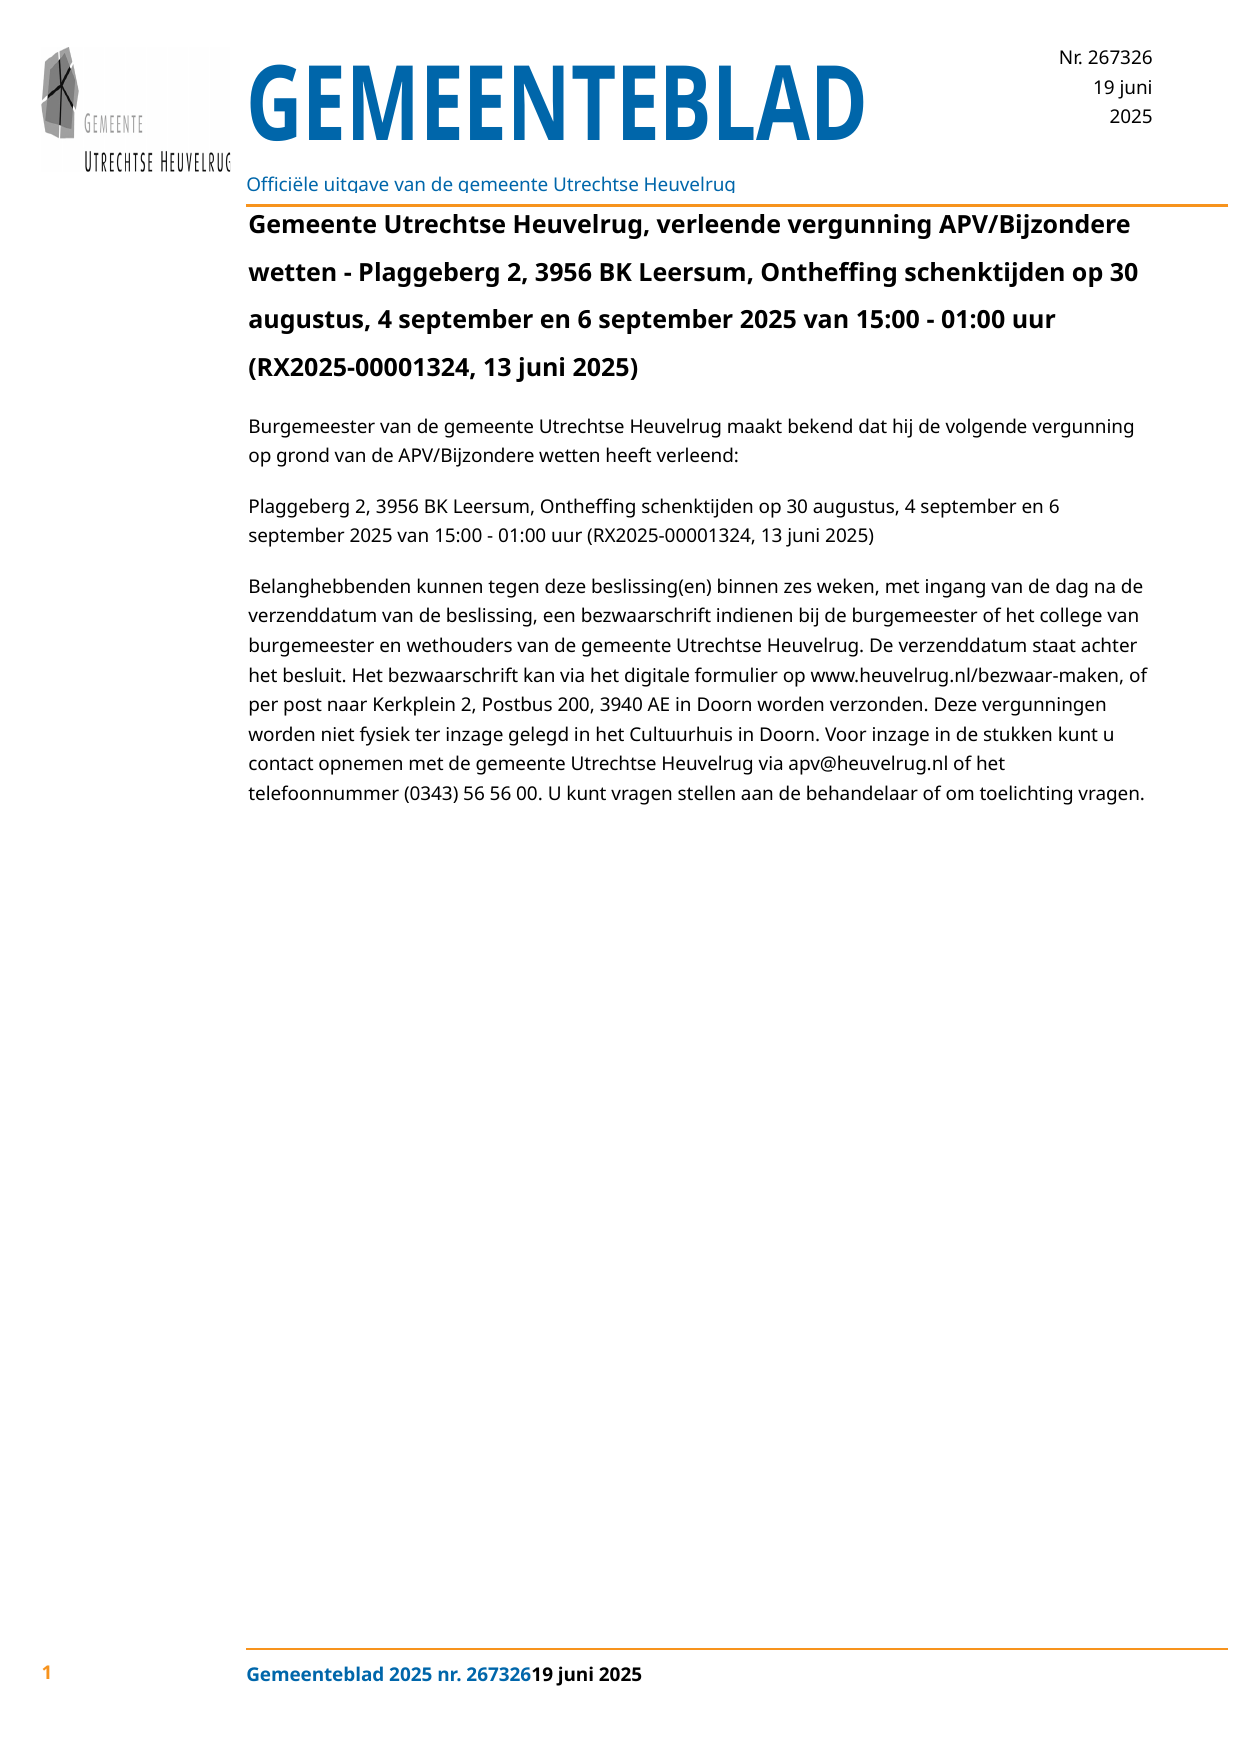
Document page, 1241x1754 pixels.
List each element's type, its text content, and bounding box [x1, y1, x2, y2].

picture [41, 47, 231, 172]
text Plaggeberg 2, 3956 BK Leersum, Ontheffing schenktijden op 30 augustus, 4 september en 6 september 2025 van 15:00 - 01:00 uur (RX2025-00001324, 13 juni 2025) [248, 493, 1152, 548]
text Burgemeester van de gemeente Utrechtse Heuvelrug maakt bekend dat hij de volgende vergunning op grond van de APV/Bijzondere wetten heeft verleend: [248, 413, 1152, 468]
text Gemeente Utrechtse Heuvelrug, verleende vergunning APV/Bijzondere wetten - Plaggeberg 2, 3956 BK Leersum, Ontheffing schenktijden op 30 augustus, 4 september en 6 september 2025 van 15:00 - 01:00 uur (RX2025-00001324, 13 juni 2025) [248, 207, 1152, 384]
text Belanghebbenden kunnen tegen deze beslissing(en) binnen zes weken, met ingang van de dag na de verzenddatum van de beslissing, een bezwaarschrift indienen bij de burgemeester of het college van burgemeester en wethouders van de gemeente Utrechtse Heuvelrug. De verzenddatum staat achter het besluit. Het bezwaarschrift kan via het digitale formulier op www.heuvelrug.nl/bezwaar-maken, of per post naar Kerkplein 2, Postbus 200, 3940 AE in Doorn worden verzonden. Deze vergunningen worden niet fysiek ter inzage gelegd in het Cultuurhuis in Doorn. Voor inzage in de stukken kunt u contact opnemen met de gemeente Utrechtse Heuvelrug via apv@heuvelrug.nl of het telefoonnummer (0343) 56 56 00. U kunt vragen stellen aan de behandelaar of om toelichting vragen. [248, 573, 1152, 806]
